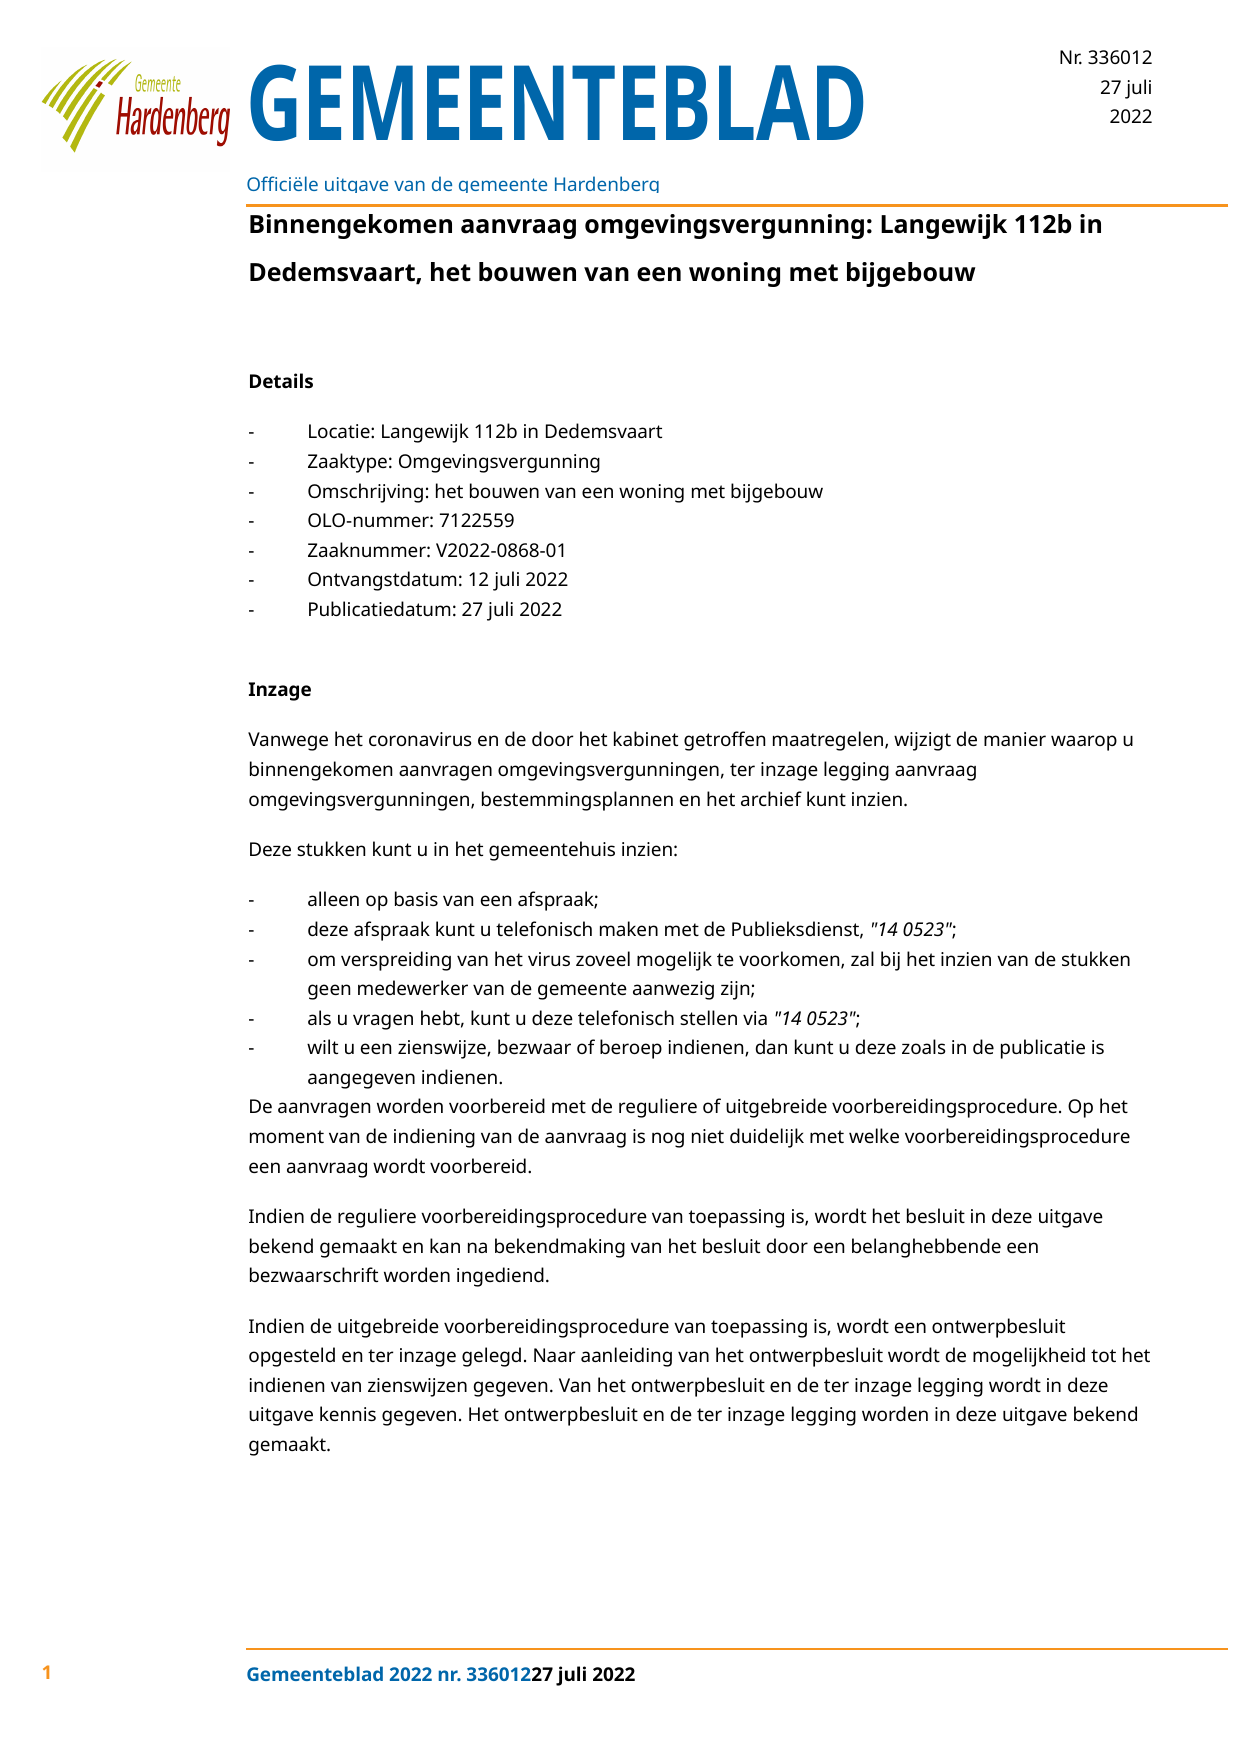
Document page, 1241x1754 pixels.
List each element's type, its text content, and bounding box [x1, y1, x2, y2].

list Publicatiedatum: 27 juli 2022 [248, 596, 1152, 622]
list om verspreiding van het virus zoveel mogelijk te voorkomen, zal bij het inzien van de stukken geen medewerker van de gemeente aanwezig zijn; [248, 946, 1152, 1001]
list OLO-nummer: 7122559 [248, 507, 1152, 533]
picture [41, 47, 231, 172]
list Locatie: Langewijk 112b in Dedemsvaart [248, 419, 1152, 444]
text Indien de reguliere voorbereidingsprocedure van toepassing is, wordt het besluit in deze uitgave bekend gemaakt en kan na bekendmaking van het besluit door een belanghebbende een bezwaarschrift worden ingediend. [248, 1203, 1152, 1288]
text Binnengekomen aanvraag omgevingsvergunning: Langewijk 112b in Dedemsvaart, het bouwen van een woning met bijgebouw [248, 207, 1152, 288]
text De aanvragen worden voorbereid met de reguliere of uitgebreide voorbereidingsprocedure. Op het moment van de indiening van de aanvraag is nog niet duidelijk met welke voorbereidingsprocedure een aanvraag wordt voorbereid. [248, 1094, 1152, 1179]
list als u vragen hebt, kunt u deze telefonisch stellen via "14 0523"; [248, 1005, 1152, 1031]
list Zaaktype: Omgevingsvergunning [248, 448, 1152, 474]
text Indien de uitgebreide voorbereidingsprocedure van toepassing is, wordt een ontwerpbesluit opgesteld en ter inzage gelegd. Naar aanleiding van het ontwerpbesluit wordt de mogelijkheid tot het indienen van zienswijzen gegeven. Van het ontwerpbesluit en de ter inzage legging wordt in deze uitgave kennis gegeven. Het ontwerpbesluit en de ter inzage legging worden in deze uitgave bekend gemaakt. [248, 1313, 1152, 1457]
list Ontvangstdatum: 12 juli 2022 [248, 567, 1152, 592]
list deze afspraak kunt u telefonisch maken met de Publieksdienst, "14 0523"; [248, 916, 1152, 942]
list alleen op basis van een afspraak; [248, 887, 1152, 912]
list wilt u een zienswijze, bezwaar of beroep indienen, dan kunt u deze zoals in de publicatie is aangegeven indienen. [248, 1034, 1152, 1090]
text Inzage [248, 676, 1152, 702]
list Zaaknummer: V2022-0868-01 [248, 537, 1152, 563]
text Vanwege het coronavirus en de door het kabinet getroffen maatregelen, wijzigt de manier waarop u binnengekomen aanvragen omgevingsvergunningen, ter inzage legging aanvraag omgevingsvergunningen, bestemmingsplannen en het archief kunt inzien. [248, 727, 1152, 812]
text Deze stukken kunt u in het gemeentehuis inzien: [248, 836, 1152, 862]
text Details [248, 368, 1152, 394]
list Omschrijving: het bouwen van een woning met bijgebouw [248, 478, 1152, 504]
